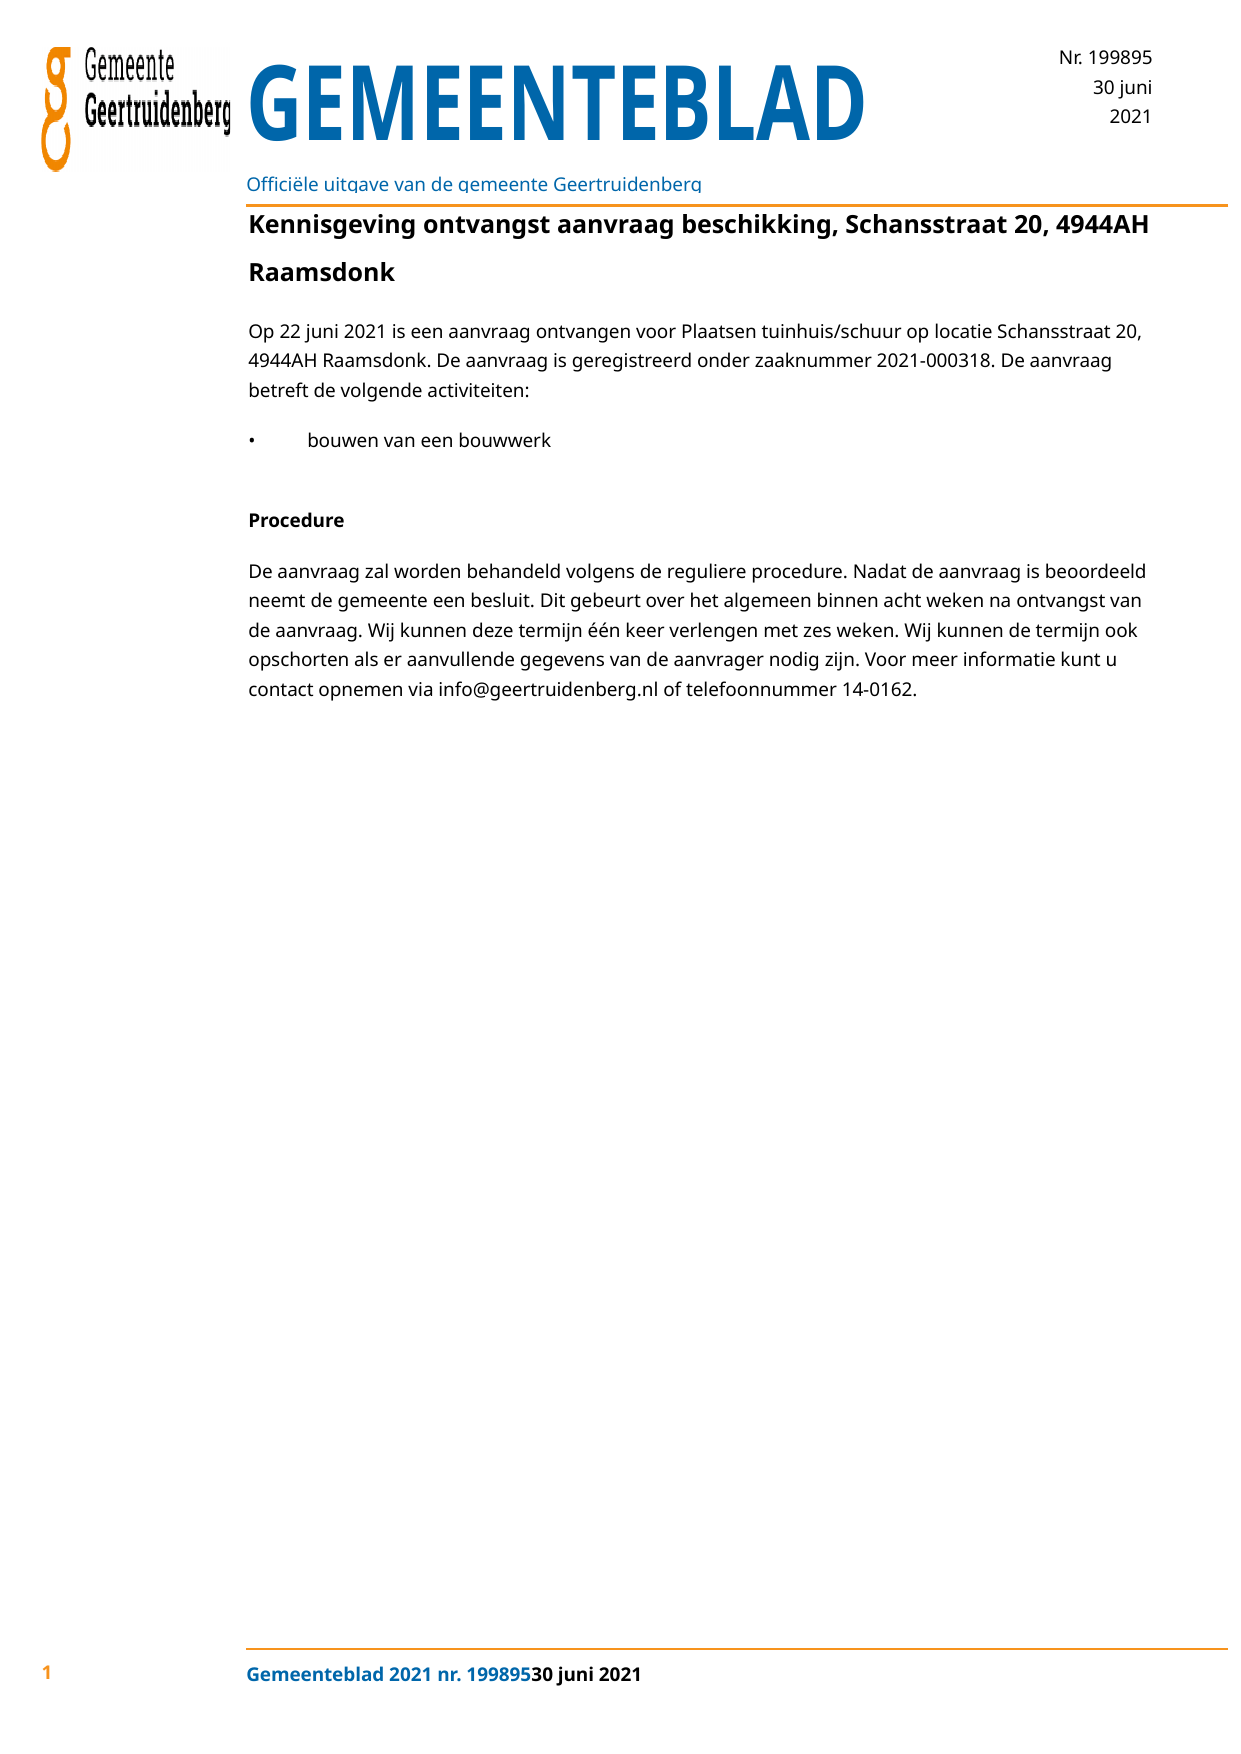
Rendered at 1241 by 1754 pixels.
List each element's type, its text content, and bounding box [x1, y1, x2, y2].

text Op 22 juni 2021 is een aanvraag ontvangen voor Plaatsen tuinhuis/schuur op locatie Schansstraat 20, 4944AH Raamsdonk. De aanvraag is geregistreerd onder zaaknummer 2021-000318. De aanvraag betreft de volgende activiteiten: [248, 318, 1152, 403]
text Procedure [248, 507, 1152, 533]
picture [41, 47, 231, 172]
text De aanvraag zal worden behandeld volgens de reguliere procedure. Nadat de aanvraag is beoordeeld neemt de gemeente een besluit. Dit gebeurt over het algemeen binnen acht weken na ontvangst van de aanvraag. Wij kunnen deze termijn één keer verlengen met zes weken. Wij kunnen de termijn ook opschorten als er aanvullende gegevens van de aanvrager nodig zijn. Voor meer informatie kunt u contact opnemen via info@geertruidenberg.nl of telefoonnummer 14-0162. [248, 558, 1152, 702]
list bouwen van een bouwwerk [248, 427, 1152, 453]
text Kennisgeving ontvangst aanvraag beschikking, Schansstraat 20, 4944AH Raamsdonk [248, 207, 1152, 288]
